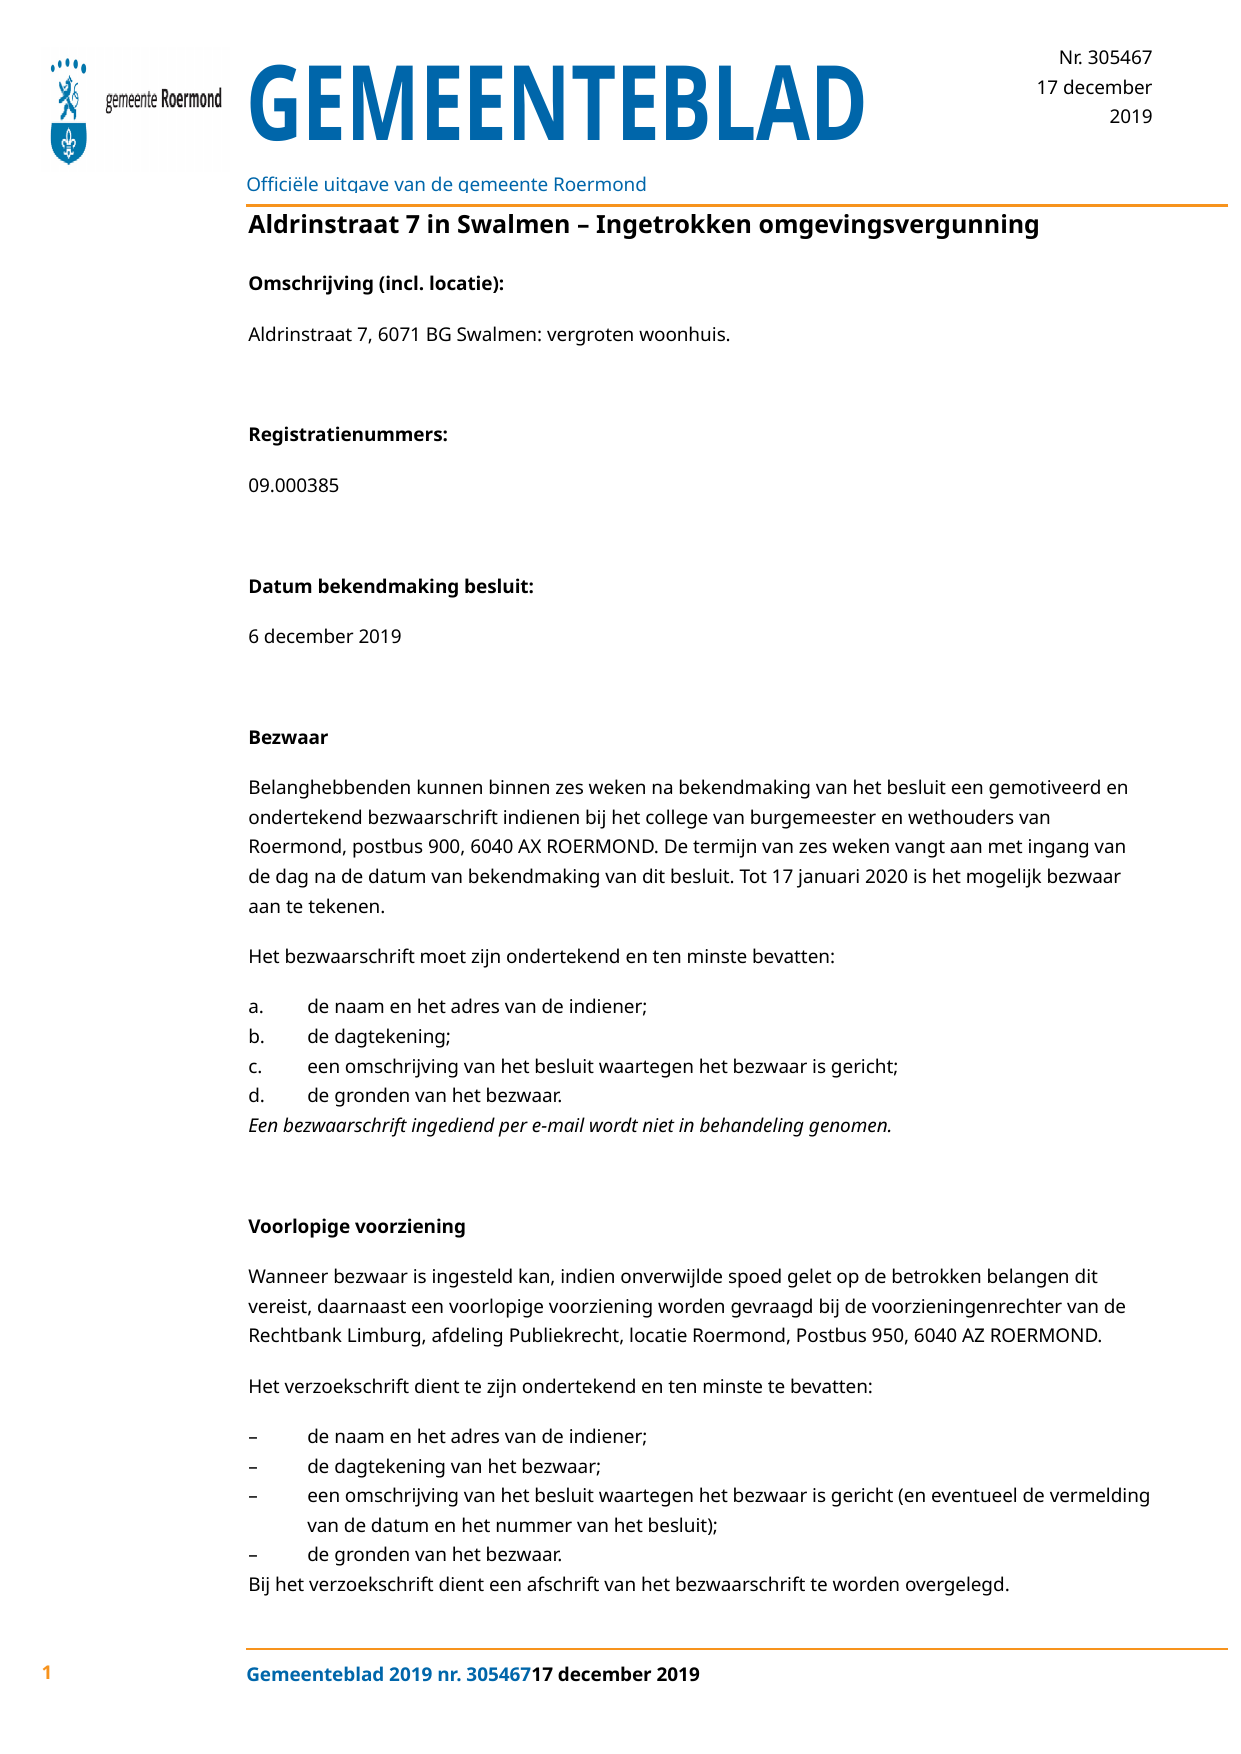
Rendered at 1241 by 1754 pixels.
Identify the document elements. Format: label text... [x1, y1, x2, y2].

list een omschrijving van het besluit waartegen het bezwaar is gericht (en eventueel de vermelding van de datum en het nummer van het besluit); [248, 1482, 1152, 1538]
list de dagtekening; [248, 1023, 1152, 1049]
list de naam en het adres van de indiener; [248, 1423, 1152, 1449]
list de dagtekening van het bezwaar; [248, 1453, 1152, 1478]
list de gronden van het bezwaar. [248, 1542, 1152, 1567]
text 09.000385 [248, 472, 1152, 498]
list de naam en het adres van de indiener; [248, 994, 1152, 1019]
list de gronden van het bezwaar. [248, 1082, 1152, 1108]
text Het verzoekschrift dient te zijn ondertekend en ten minste te bevatten: [248, 1373, 1152, 1398]
text Een bezwaarschrift ingediend per e-mail wordt niet in behandeling genomen. [248, 1112, 1152, 1138]
text Bij het verzoekschrift dient een afschrift van het bezwaarschrift te worden overgelegd. [248, 1571, 1152, 1597]
text Voorlopige voorziening [248, 1213, 1152, 1238]
text Registratienummers: [248, 422, 1152, 447]
text Het bezwaarschrift moet zijn ondertekend en ten minste bevatten: [248, 943, 1152, 969]
text Datum bekendmaking besluit: [248, 573, 1152, 598]
picture [41, 47, 231, 172]
text Bezwaar [248, 724, 1152, 750]
list een omschrijving van het besluit waartegen het bezwaar is gericht; [248, 1053, 1152, 1078]
text 6 december 2019 [248, 623, 1152, 649]
text Aldrinstraat 7 in Swalmen – Ingetrokken omgevingsvergunning [248, 207, 1152, 241]
text Wanneer bezwaar is ingesteld kan, indien onverwijlde spoed gelet op de betrokken belangen dit vereist, daarnaast een voorlopige voorziening worden gevraagd bij de voorzieningenrechter van de Rechtbank Limburg, afdeling Publiekrecht, locatie Roermond, Postbus 950, 6040 AZ ROERMOND. [248, 1263, 1152, 1348]
text Belanghebbenden kunnen binnen zes weken na bekendmaking van het besluit een gemotiveerd en ondertekend bezwaarschrift indienen bij het college van burgemeester en wethouders van Roermond, postbus 900, 6040 AX ROERMOND. De termijn van zes weken vangt aan met ingang van de dag na de datum van bekendmaking van dit besluit. Tot 17 januari 2020 is het mogelijk bezwaar aan te tekenen. [248, 774, 1152, 918]
text Aldrinstraat 7, 6071 BG Swalmen: vergroten woonhuis. [248, 321, 1152, 346]
text Omschrijving (incl. locatie): [248, 270, 1152, 296]
